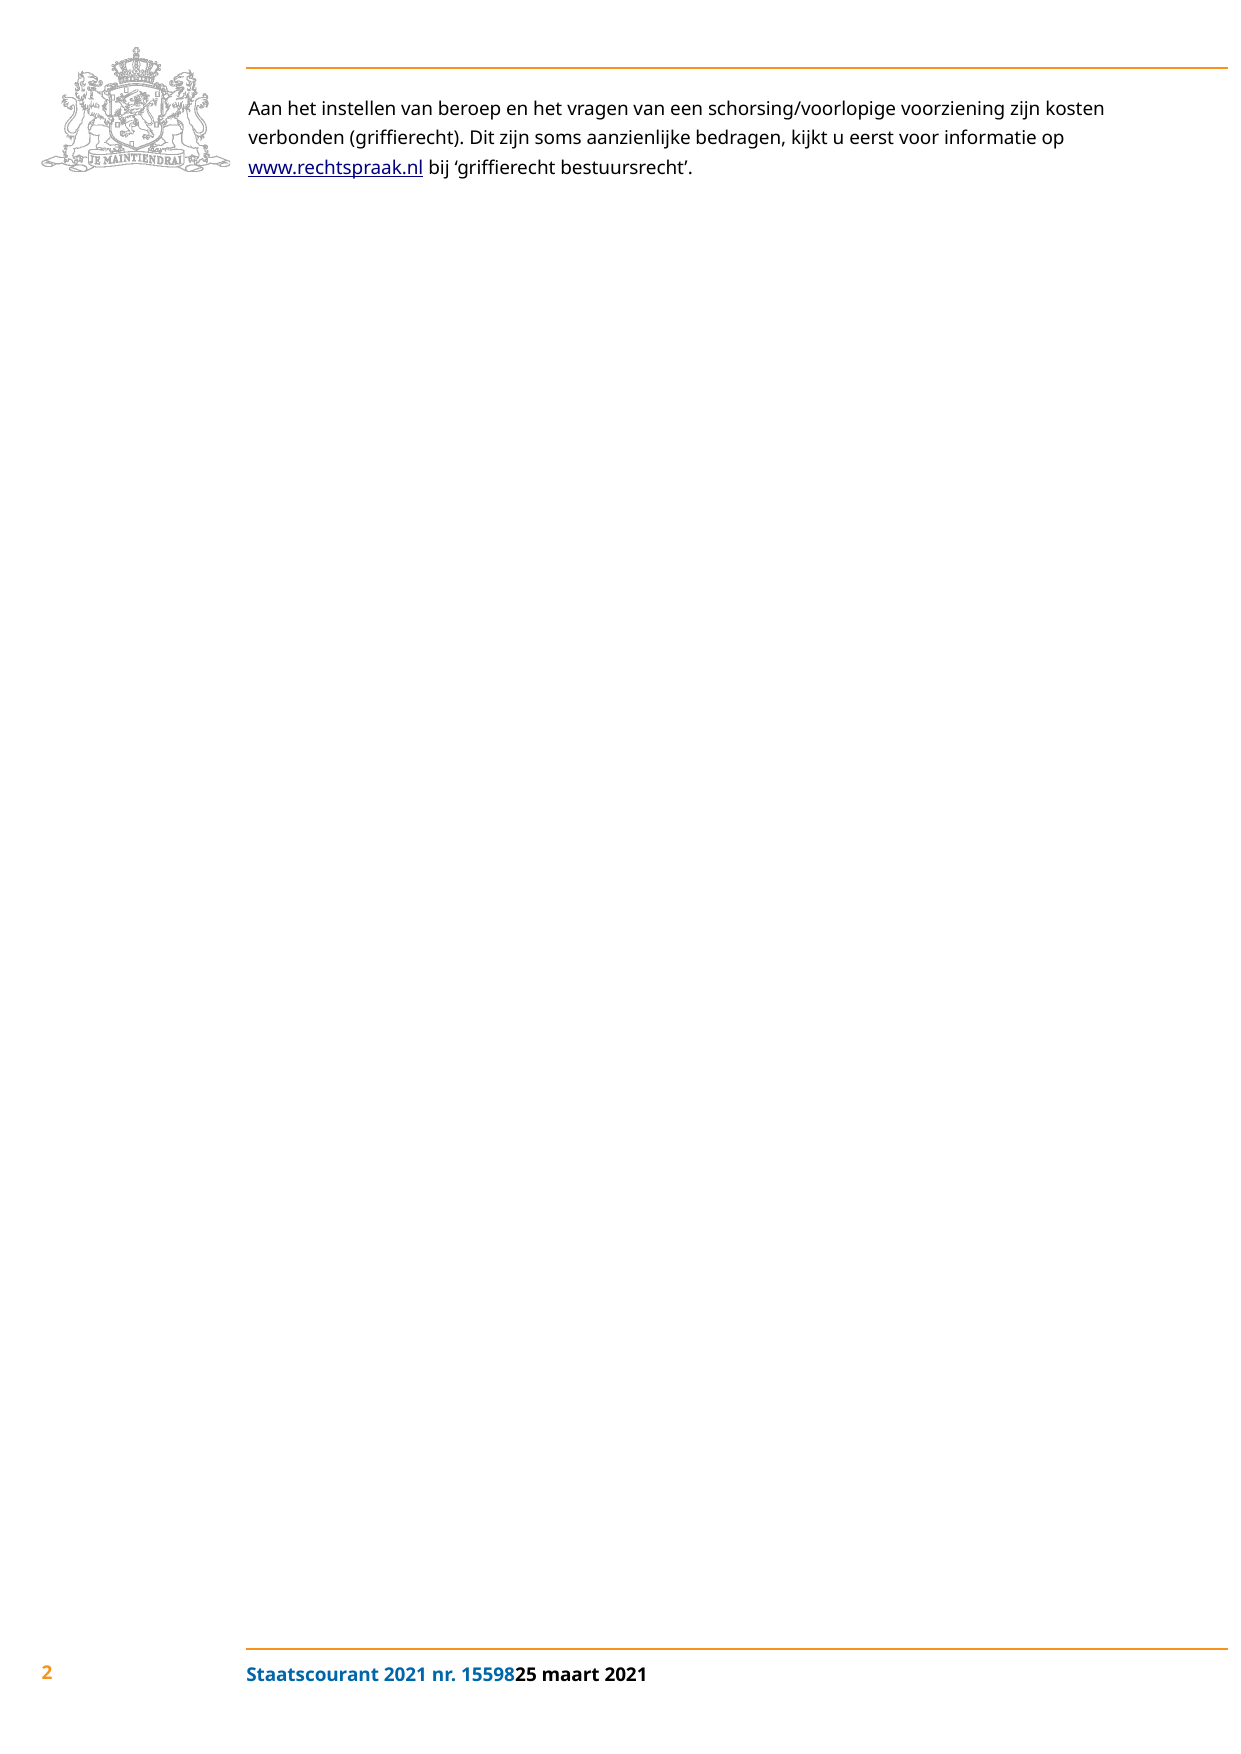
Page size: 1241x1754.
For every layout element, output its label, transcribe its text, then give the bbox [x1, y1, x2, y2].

picture [41, 47, 231, 172]
text Aan het instellen van beroep en het vragen van een schorsing/voorlopige voorziening zijn kosten verbonden (griffierecht). Dit zijn soms aanzienlijke bedragen, kijkt u eerst voor informatie op www.rechtspraak.nl bij ‘griffierecht bestuursrecht’. [248, 95, 1152, 180]
